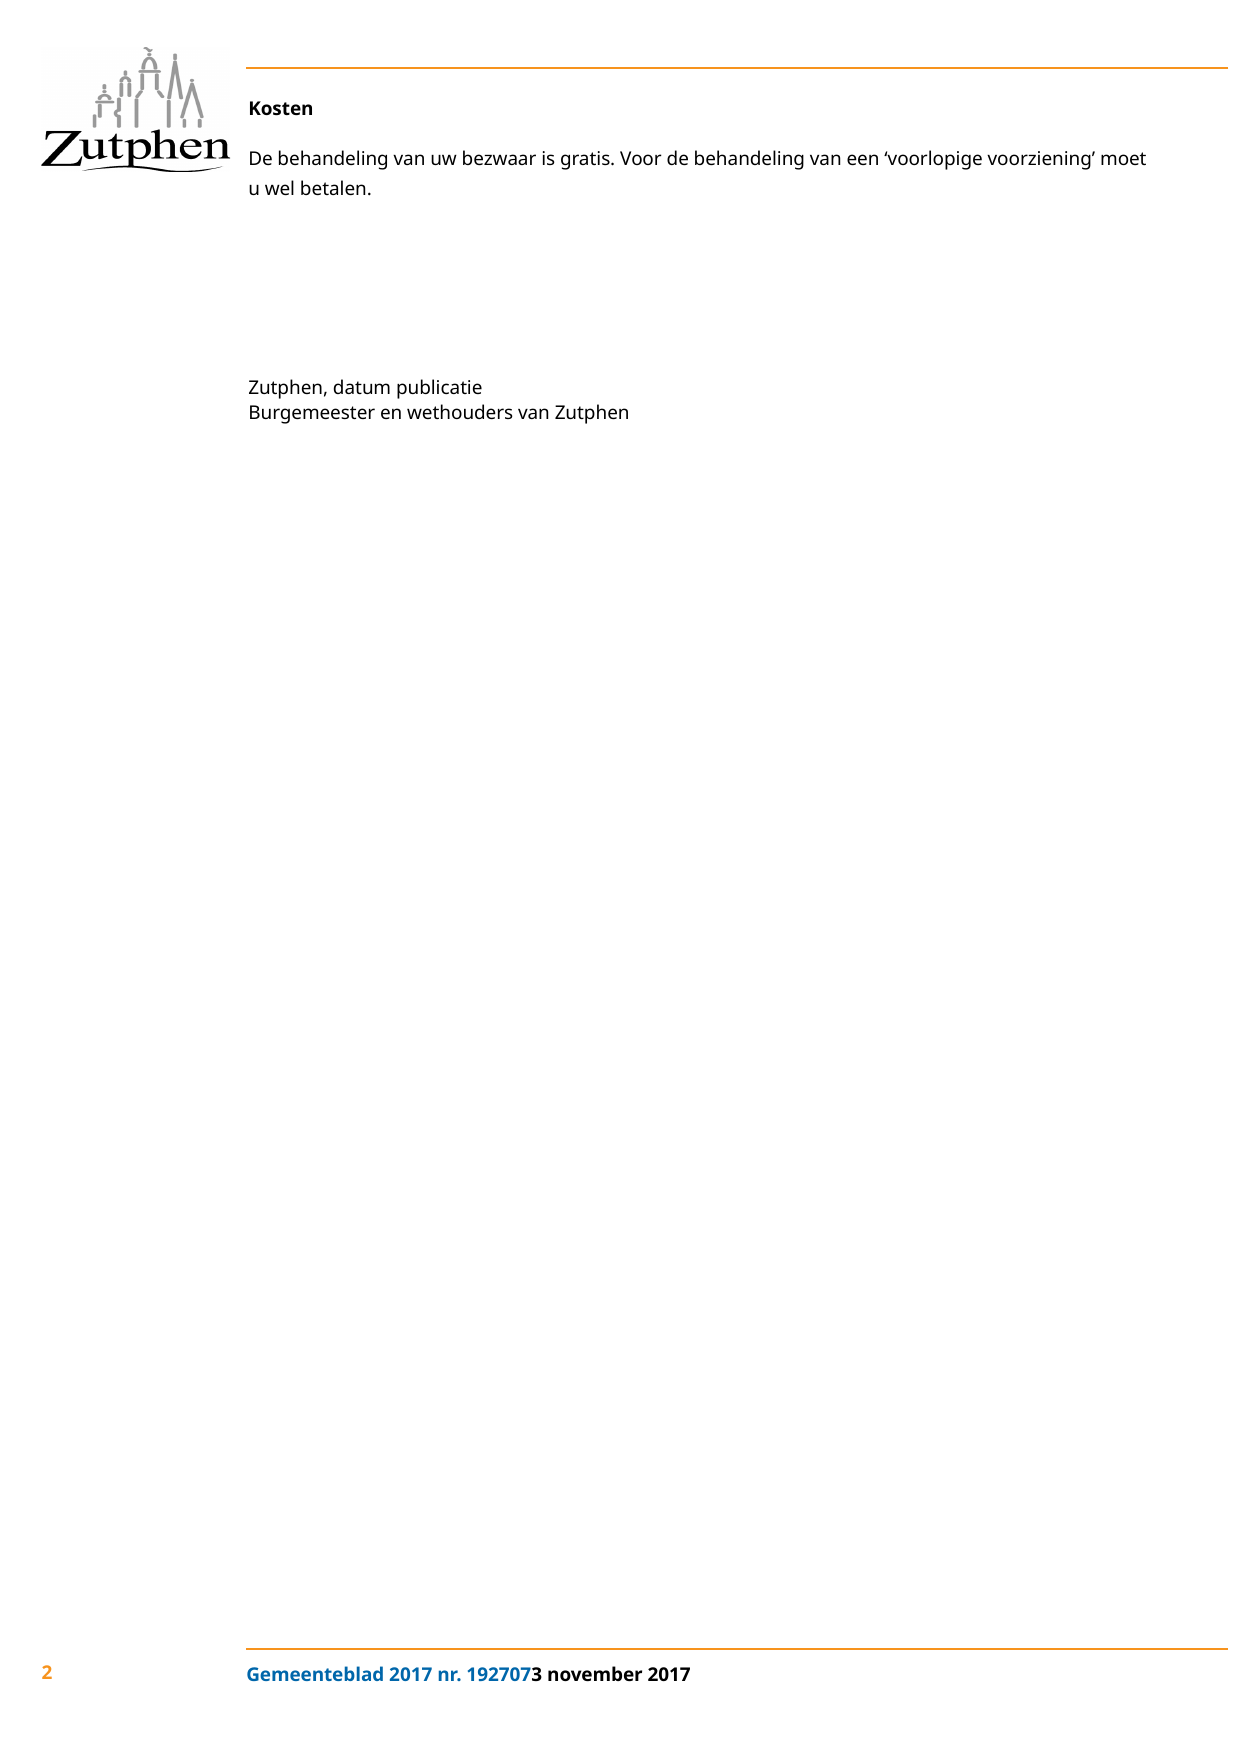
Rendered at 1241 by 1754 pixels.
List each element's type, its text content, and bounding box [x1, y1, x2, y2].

text Kosten [248, 95, 1152, 121]
picture [41, 47, 231, 172]
text De behandeling van uw bezwaar is gratis. Voor de behandeling van een ‘voorlopige voorziening’ moet u wel betalen. [248, 145, 1152, 201]
text Zutphen, datum publicatie [248, 374, 1152, 399]
text Burgemeester en wethouders van Zutphen [248, 399, 1152, 425]
